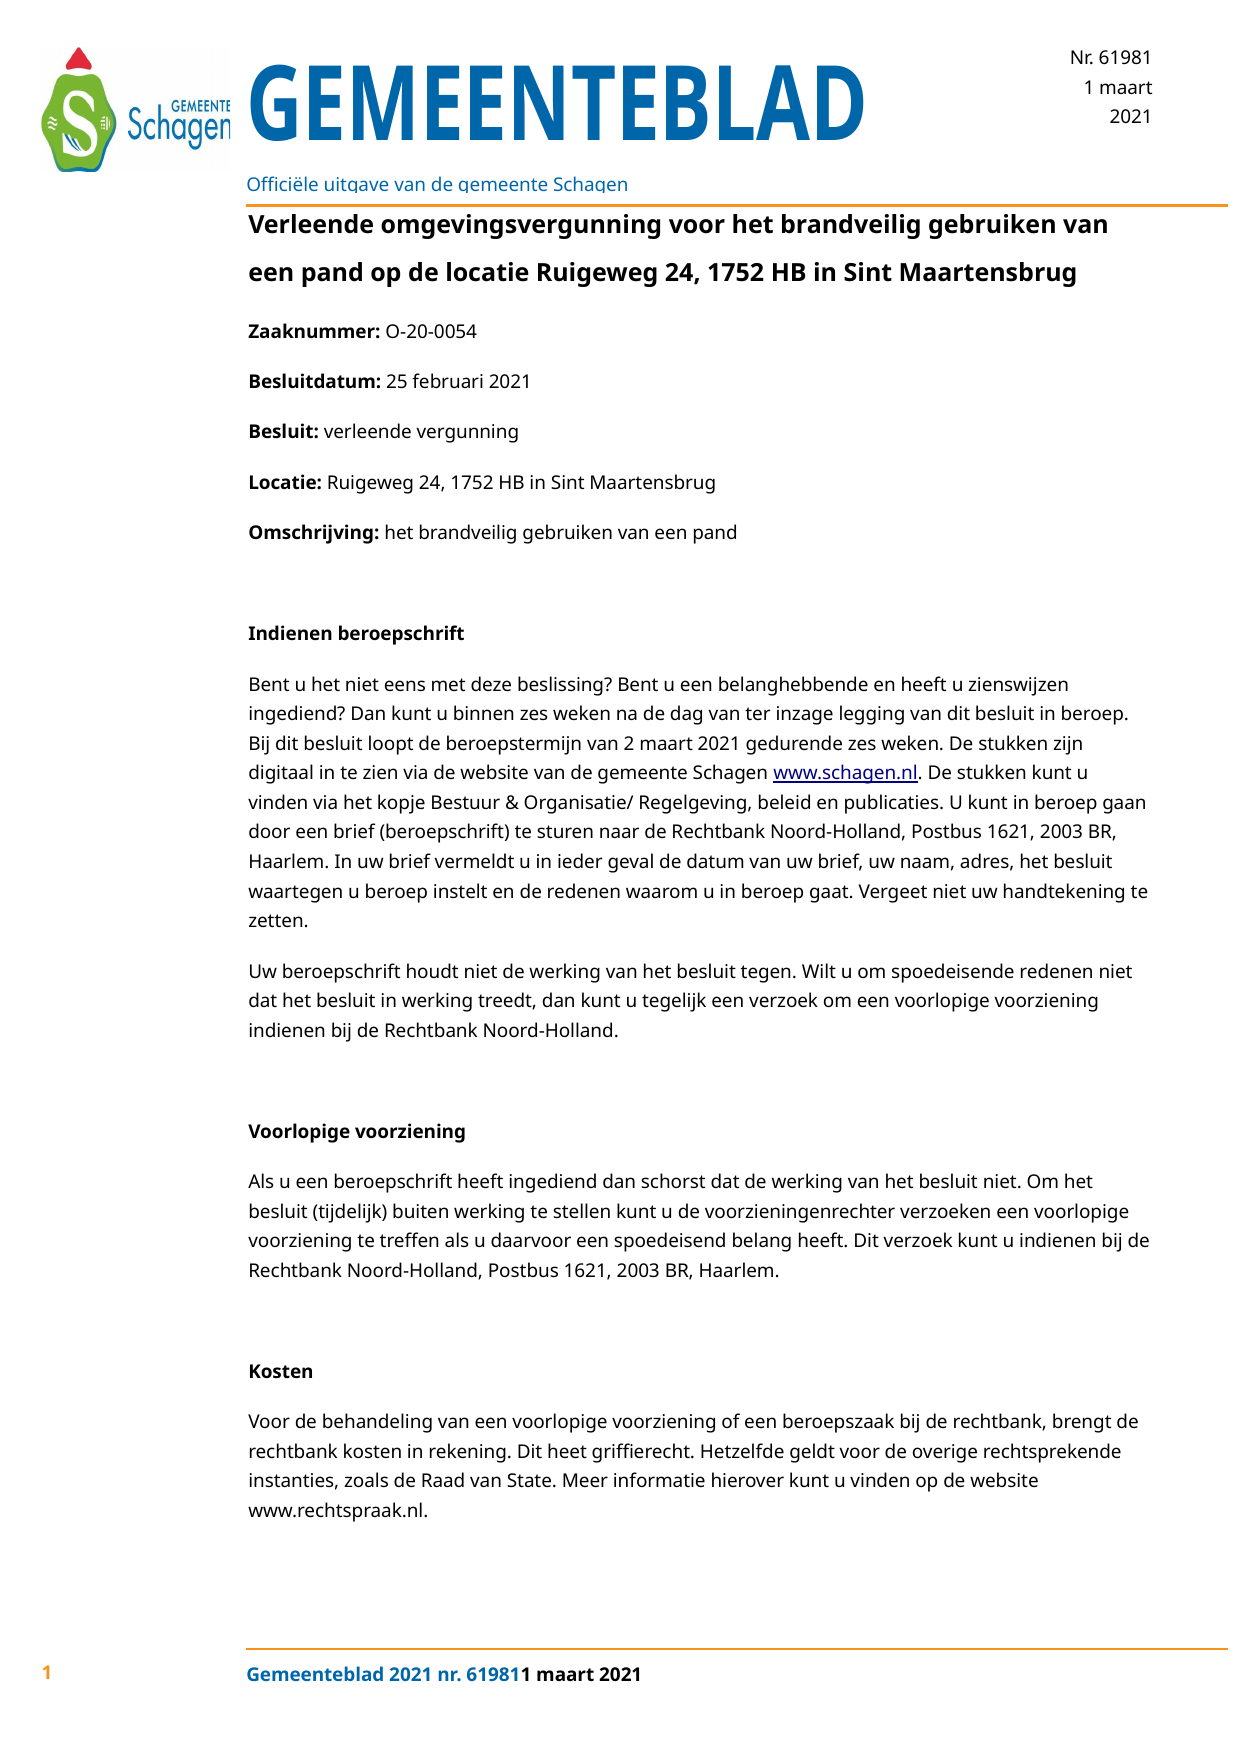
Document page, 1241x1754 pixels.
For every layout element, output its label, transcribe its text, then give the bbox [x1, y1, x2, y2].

text Besluitdatum: 25 februari 2021 [248, 368, 1152, 394]
text Uw beroepschrift houdt niet de werking van het besluit tegen. Wilt u om spoedeisende redenen niet dat het besluit in werking treedt, dan kunt u tegelijk een verzoek om een voorlopige voorziening indienen bij de Rechtbank Noord-Holland. [248, 958, 1152, 1043]
text Als u een beroepschrift heeft ingediend dan schorst dat de werking van het besluit niet. Om het besluit (tijdelijk) buiten werking te stellen kunt u de voorzieningenrechter verzoeken een voorlopige voorziening te treffen als u daarvoor een spoedeisend belang heeft. Dit verzoek kunt u indienen bij de Rechtbank Noord-Holland, Postbus 1621, 2003 BR, Haarlem. [248, 1168, 1152, 1283]
text Bent u het niet eens met deze beslissing? Bent u een belanghebbende en heeft u zienswijzen ingediend? Dan kunt u binnen zes weken na de dag van ter inzage legging van dit besluit in beroep. Bij dit besluit loopt de beroepstermijn van 2 maart 2021 gedurende zes weken. De stukken zijn digitaal in te zien via de website van de gemeente Schagen www.schagen.nl. De stukken kunt u vinden via het kopje Bestuur & Organisatie/ Regelgeving, beleid en publicaties. U kunt in beroep gaan door een brief (beroepschrift) te sturen naar de Rechtbank Noord-Holland, Postbus 1621, 2003 BR, Haarlem. In uw brief vermeldt u in ieder geval de datum van uw brief, uw naam, adres, het besluit waartegen u beroep instelt en de redenen waarom u in beroep gaat. Vergeet niet uw handtekening te zetten. [248, 671, 1152, 933]
text Omschrijving: het brandveilig gebruiken van een pand [248, 519, 1152, 545]
picture [41, 47, 231, 172]
text Locatie: Ruigeweg 24, 1752 HB in Sint Maartensbrug [248, 469, 1152, 495]
text Besluit: verleende vergunning [248, 419, 1152, 444]
text Verleende omgevingsvergunning voor het brandveilig gebruiken van een pand op de locatie Ruigeweg 24, 1752 HB in Sint Maartensbrug [248, 207, 1152, 288]
text Kosten [248, 1358, 1152, 1384]
text Voor de behandeling van een voorlopige voorziening of een beroepszaak bij de rechtbank, brengt de rechtbank kosten in rekening. Dit heet griffierecht. Hetzelfde geldt voor de overige rechtsprekende instanties, zoals de Raad van State. Meer informatie hierover kunt u vinden op de website www.rechtspraak.nl. [248, 1408, 1152, 1523]
text Indienen beroepschrift [248, 620, 1152, 646]
text Zaaknummer: O-20-0054 [248, 318, 1152, 344]
text Voorlopige voorziening [248, 1118, 1152, 1144]
